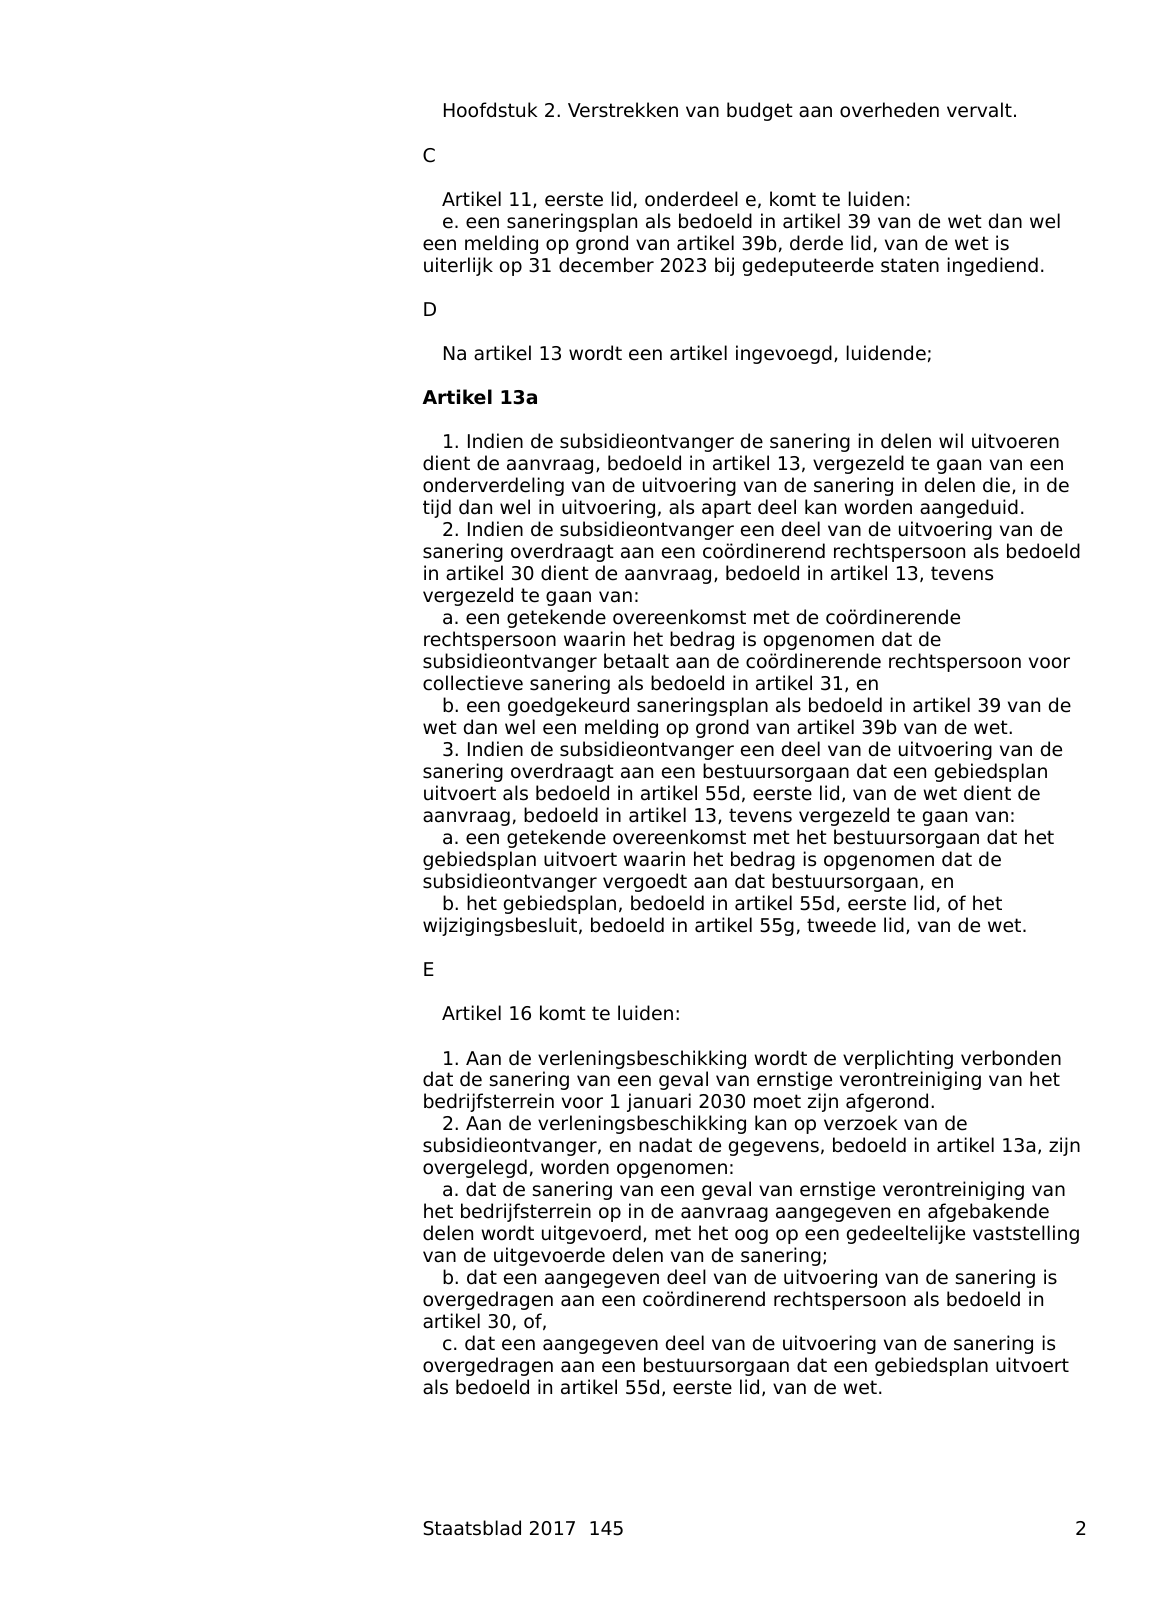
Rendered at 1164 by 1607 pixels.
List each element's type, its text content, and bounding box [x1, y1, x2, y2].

text a. dat de sanering van een geval van ernstige verontreiniging van het bedrijfsterrein op in de aanvraag aangegeven en afgebakende delen wordt uitgevoerd, met het oog op een gedeeltelijke vaststelling van de uitgevoerde delen van de sanering; [422, 1179, 1087, 1267]
text 1. Indien de subsidieontvanger de sanering in delen wil uitvoeren dient de aanvraag, bedoeld in artikel 13, vergezeld te gaan van een onderverdeling van de uitvoering van de sanering in delen die, in de tijd dan wel in uitvoering, als apart deel kan worden aangeduid. [422, 431, 1087, 519]
text D [422, 299, 1087, 321]
text E [422, 959, 1087, 981]
subtitle Artikel 13a [422, 387, 1087, 409]
text b. een goedgekeurd saneringsplan als bedoeld in artikel 39 van de wet dan wel een melding op grond van artikel 39b van de wet. [422, 695, 1087, 739]
text b. dat een aangegeven deel van de uitvoering van de sanering is overgedragen aan een coördinerend rechtspersoon als bedoeld in artikel 30, of, [422, 1267, 1087, 1333]
text Na artikel 13 wordt een artikel ingevoegd, luidende; [422, 343, 1087, 365]
text 3. Indien de subsidieontvanger een deel van de uitvoering van de sanering overdraagt aan een bestuursorgaan dat een gebiedsplan uitvoert als bedoeld in artikel 55d, eerste lid, van de wet dient de aanvraag, bedoeld in artikel 13, tevens vergezeld te gaan van: [422, 739, 1087, 827]
text 2. Indien de subsidieontvanger een deel van de uitvoering van de sanering overdraagt aan een coördinerend rechtspersoon als bedoeld in artikel 30 dient de aanvraag, bedoeld in artikel 13, tevens vergezeld te gaan van: [422, 519, 1087, 607]
text b. het gebiedsplan, bedoeld in artikel 55d, eerste lid, of het wijzigingsbesluit, bedoeld in artikel 55g, tweede lid, van de wet. [422, 893, 1087, 937]
text Artikel 11, eerste lid, onderdeel e, komt te luiden: [422, 189, 1087, 211]
text a. een getekende overeenkomst met de coördinerende rechtspersoon waarin het bedrag is opgenomen dat de subsidieontvanger betaalt aan de coördinerende rechtspersoon voor collectieve sanering als bedoeld in artikel 31, en [422, 607, 1087, 695]
text a. een getekende overeenkomst met het bestuursorgaan dat het gebiedsplan uitvoert waarin het bedrag is opgenomen dat de subsidieontvanger vergoedt aan dat bestuursorgaan, en [422, 827, 1087, 893]
text e. een saneringsplan als bedoeld in artikel 39 van de wet dan wel een melding op grond van artikel 39b, derde lid, van de wet is uiterlijk op 31 december 2023 bij gedeputeerde staten ingediend. [422, 211, 1087, 277]
text Artikel 16 komt te luiden: [422, 1003, 1087, 1025]
text C [422, 144, 1087, 167]
text c. dat een aangegeven deel van de uitvoering van de sanering is overgedragen aan een bestuursorgaan dat een gebiedsplan uitvoert als bedoeld in artikel 55d, eerste lid, van de wet. [422, 1333, 1087, 1399]
text 2. Aan de verleningsbeschikking kan op verzoek van de subsidieontvanger, en nadat de gegevens, bedoeld in artikel 13a, zijn overgelegd, worden opgenomen: [422, 1113, 1087, 1179]
text Hoofdstuk 2. Verstrekken van budget aan overheden vervalt. [422, 100, 1087, 122]
text 1. Aan de verleningsbeschikking wordt de verplichting verbonden dat de sanering van een geval van ernstige verontreiniging van het bedrijfsterrein voor 1 januari 2030 moet zijn afgerond. [422, 1047, 1087, 1113]
